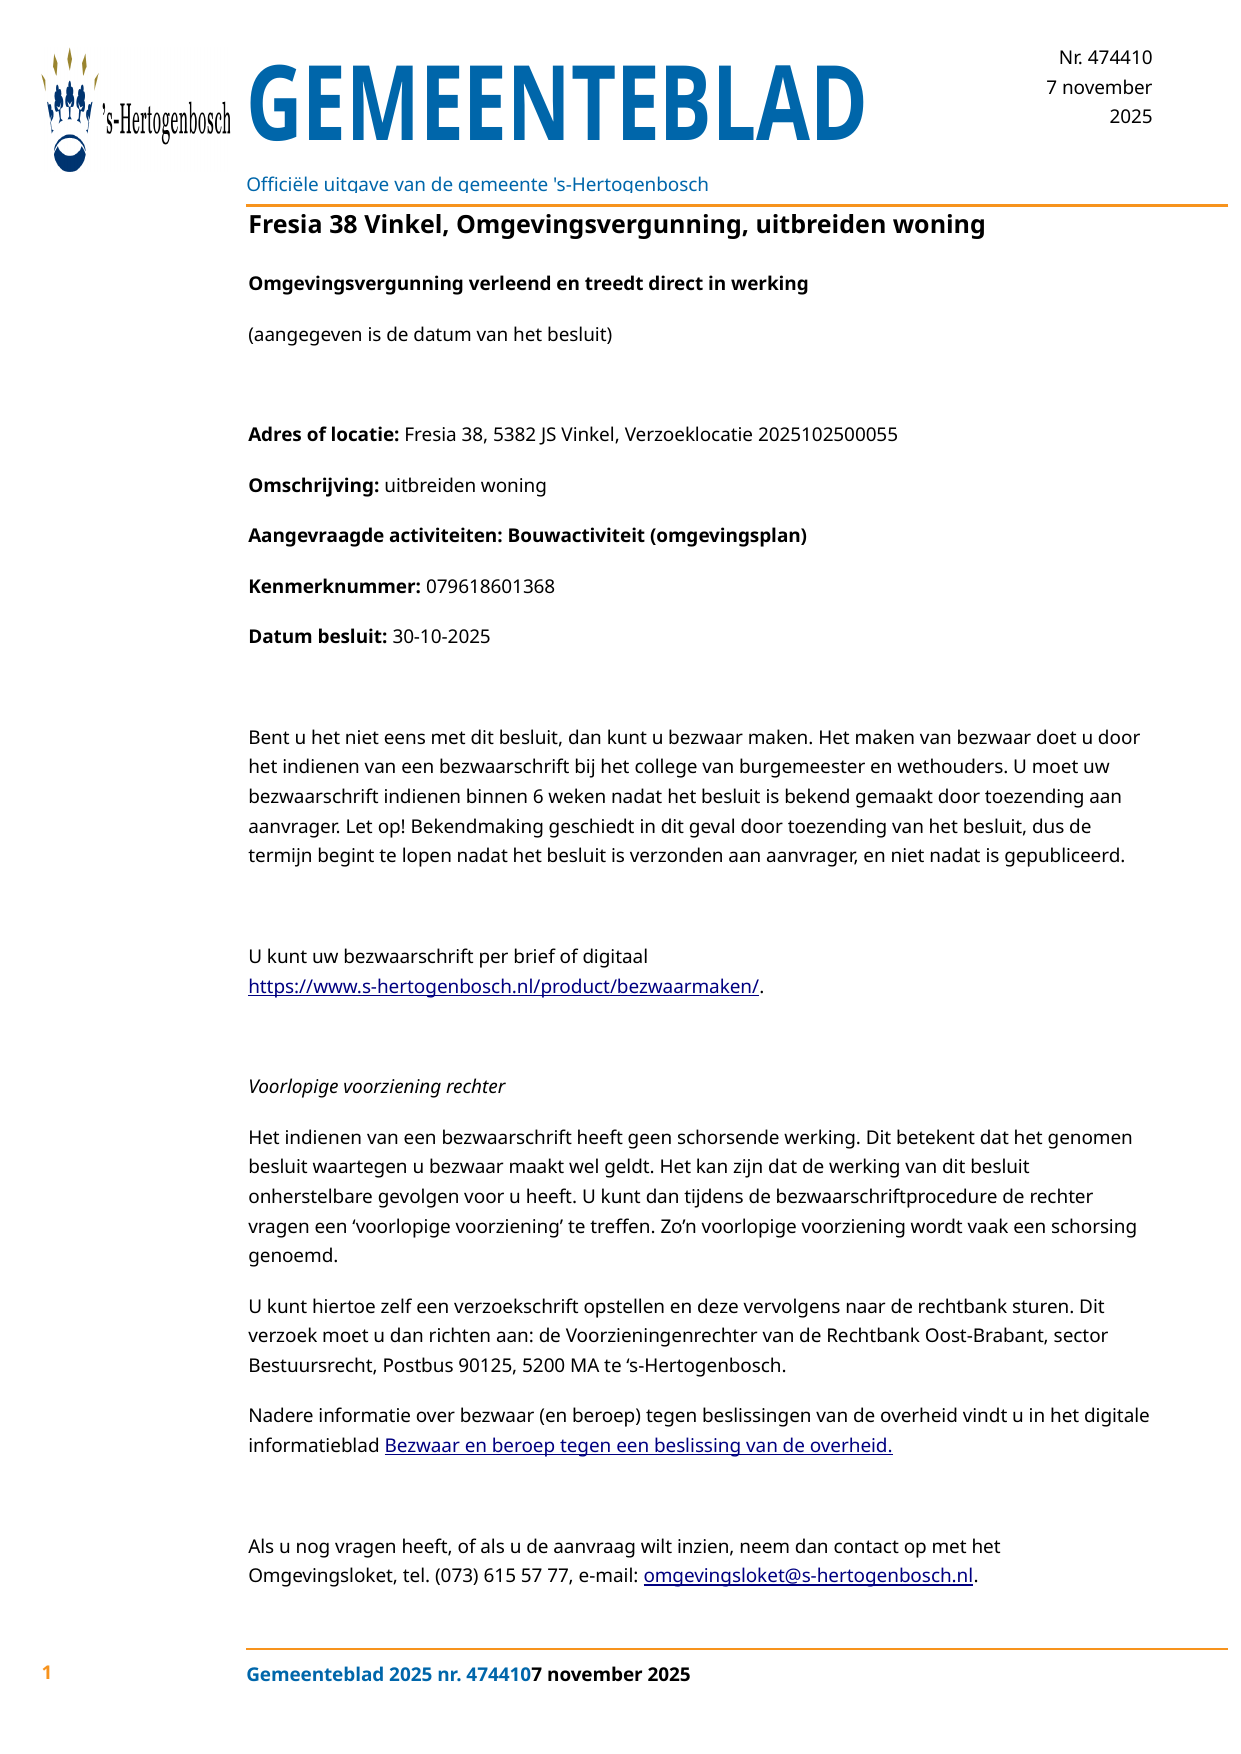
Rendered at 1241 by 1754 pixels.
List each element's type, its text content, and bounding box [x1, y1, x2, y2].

text U kunt hiertoe zelf een verzoekschrift opstellen en deze vervolgens naar de rechtbank sturen. Dit verzoek moet u dan richten aan: de Voorzieningenrechter van de Rechtbank Oost-Brabant, sector Bestuursrecht, Postbus 90125, 5200 MA te ‘s-Hertogenbosch. [248, 1293, 1152, 1378]
picture [41, 47, 231, 172]
text U kunt uw bezwaarschrift per brief of digitaal https://www.s-hertogenbosch.nl/product/bezwaarmaken/. [248, 943, 1152, 998]
text Datum besluit: 30-10-2025 [248, 623, 1152, 649]
text Omgevingsvergunning verleend en treedt direct in werking [248, 270, 1152, 296]
text Het indienen van een bezwaarschrift heeft geen schorsende werking. Dit betekent dat het genomen besluit waartegen u bezwaar maakt wel geldt. Het kan zijn dat de werking van dit besluit onherstelbare gevolgen voor u heeft. U kunt dan tijdens de bezwaarschriftprocedure de rechter vragen een ‘voorlopige voorziening’ te treffen. Zo’n voorlopige voorziening wordt vaak een schorsing genoemd. [248, 1124, 1152, 1268]
text Bent u het niet eens met dit besluit, dan kunt u bezwaar maken. Het maken van bezwaar doet u door het indienen van een bezwaarschrift bij het college van burgemeester en wethouders. U moet uw bezwaarschrift indienen binnen 6 weken nadat het besluit is bekend gemaakt door toezending aan aanvrager. Let op! Bekendmaking geschiedt in dit geval door toezending van het besluit, dus de termijn begint te lopen nadat het besluit is verzonden aan aanvrager, en niet nadat is gepubliceerd. [248, 724, 1152, 868]
text (aangegeven is de datum van het besluit) [248, 321, 1152, 346]
text Voorlopige voorziening rechter [248, 1074, 1152, 1099]
text Fresia 38 Vinkel, Omgevingsvergunning, uitbreiden woning [248, 207, 1152, 241]
text Als u nog vragen heeft, of als u de aanvraag wilt inzien, neem dan contact op met het Omgevingsloket, tel. (073) 615 57 77, e-mail: omgevingsloket@s-hertogenbosch.nl. [248, 1533, 1152, 1588]
text Adres of locatie: Fresia 38, 5382 JS Vinkel, Verzoeklocatie 2025102500055 [248, 422, 1152, 447]
text Aangevraagde activiteiten: Bouwactiviteit (omgevingsplan) [248, 522, 1152, 548]
text Omschrijving: uitbreiden woning [248, 472, 1152, 498]
text Nadere informatie over bezwaar (en beroep) tegen beslissingen van de overheid vindt u in het digitale informatieblad Bezwaar en beroep tegen een beslissing van de overheid. [248, 1402, 1152, 1458]
text Kenmerknummer: 079618601368 [248, 573, 1152, 598]
